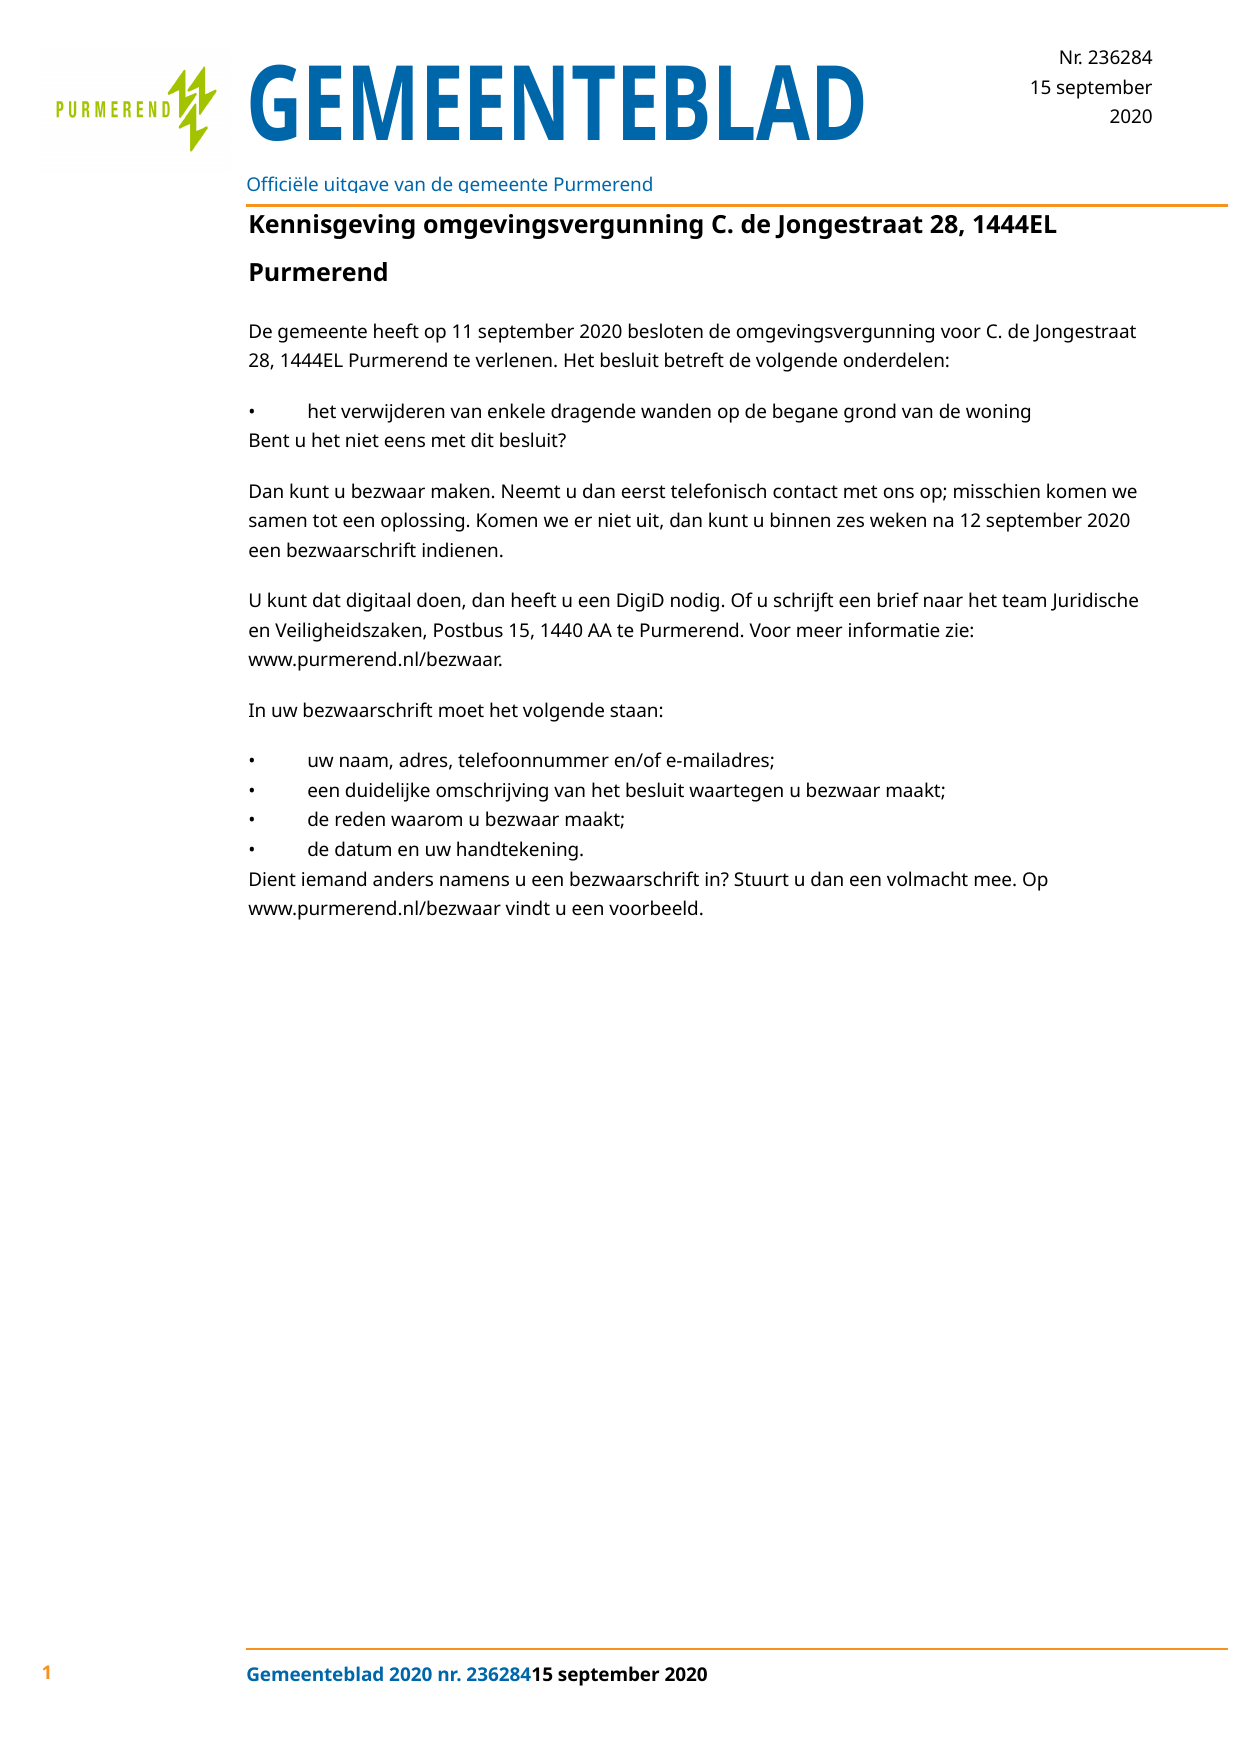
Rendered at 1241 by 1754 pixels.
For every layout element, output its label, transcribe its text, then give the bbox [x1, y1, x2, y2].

list de datum en uw handtekening. [248, 836, 1152, 862]
list het verwijderen van enkele dragende wanden op de begane grond van de woning [248, 398, 1152, 424]
text Dient iemand anders namens u een bezwaarschrift in? Stuurt u dan een volmacht mee. Op www.purmerend.nl/bezwaar vindt u een voorbeeld. [248, 866, 1152, 921]
text De gemeente heeft op 11 september 2020 besloten de omgevingsvergunning voor C. de Jongestraat 28, 1444EL Purmerend te verlenen. Het besluit betreft de volgende onderdelen: [248, 318, 1152, 373]
text Kennisgeving omgevingsvergunning C. de Jongestraat 28, 1444EL Purmerend [248, 207, 1152, 288]
list een duidelijke omschrijving van het besluit waartegen u bezwaar maakt; [248, 777, 1152, 803]
list de reden waarom u bezwaar maakt; [248, 807, 1152, 832]
picture [41, 47, 231, 172]
list uw naam, adres, telefoonnummer en/of e-mailadres; [248, 747, 1152, 773]
text In uw bezwaarschrift moet het volgende staan: [248, 697, 1152, 723]
text Dan kunt u bezwaar maken. Neemt u dan eerst telefonisch contact met ons op; misschien komen we samen tot een oplossing. Komen we er niet uit, dan kunt u binnen zes weken na 12 september 2020 een bezwaarschrift indienen. [248, 478, 1152, 563]
text U kunt dat digitaal doen, dan heeft u een DigiD nodig. Of u schrijft een brief naar het team Juridische en Veiligheidszaken, Postbus 15, 1440 AA te Purmerend. Voor meer informatie zie: www.purmerend.nl/bezwaar. [248, 587, 1152, 672]
text Bent u het niet eens met dit besluit? [248, 427, 1152, 453]
